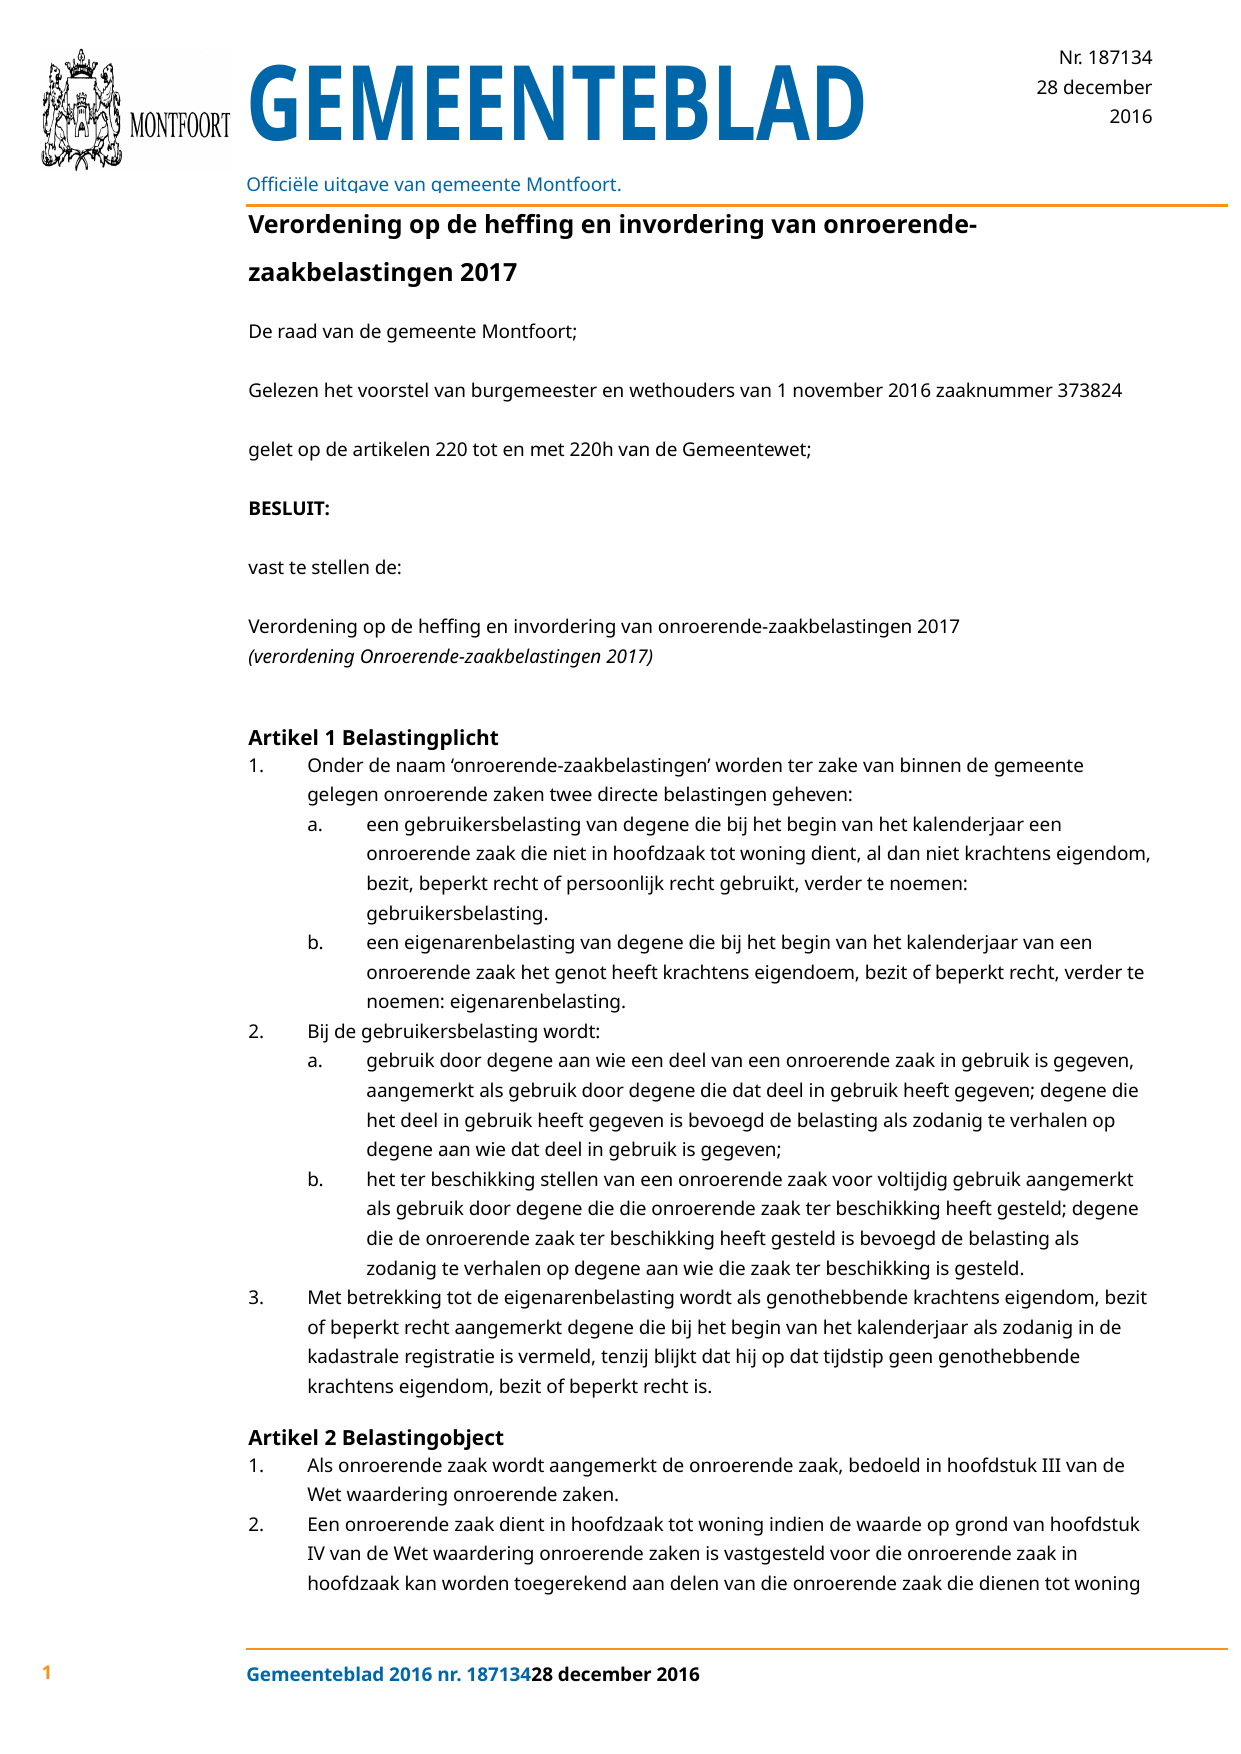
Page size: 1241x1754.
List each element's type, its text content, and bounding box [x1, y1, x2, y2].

list Als onroerende zaak wordt aangemerkt de onroerende zaak, bedoeld in hoofdstuk III van de Wet waardering onroerende zaken. [248, 1452, 1152, 1507]
text gelet op de artikelen 220 tot en met 220h van de Gemeentewet; [248, 436, 1152, 462]
text De raad van de gemeente Montfoort; [248, 318, 1152, 344]
list een gebruikersbelasting van degene die bij het begin van het kalenderjaar een onroerende zaak die niet in hoofdzaak tot woning dient, al dan niet krachtens eigendom, bezit, beperkt recht of persoonlijk recht gebruikt, verder te noemen: gebruikersbelasting. [307, 811, 1152, 925]
list het ter beschikking stellen van een onroerende zaak voor voltijdig gebruik aangemerkt als gebruik door degene die die onroerende zaak ter beschikking heeft gesteld; degene die de onroerende zaak ter beschikking heeft gesteld is bevoegd de belasting als zodanig te verhalen op degene aan wie die zaak ter beschikking is gesteld. [307, 1166, 1152, 1280]
list Een onroerende zaak dient in hoofdzaak tot woning indien de waarde op grond van hoofdstuk IV van de Wet waardering onroerende zaken is vastgesteld voor die onroerende zaak in hoofdzaak kan worden toegerekend aan delen van die onroerende zaak die dienen tot woning [248, 1511, 1152, 1596]
list Met betrekking tot de eigenarenbelasting wordt als genothebbende krachtens eigendom, bezit of beperkt recht aangemerkt degene die bij het begin van het kalenderjaar als zodanig in de kadastrale registratie is vermeld, tenzij blijkt dat hij op dat tijdstip geen genothebbende krachtens eigendom, bezit of beperkt recht is. [248, 1284, 1152, 1399]
text Artikel 2 Belastingobject [248, 1423, 1152, 1452]
text BESLUIT: [248, 495, 1152, 521]
list een eigenarenbelasting van degene die bij het begin van het kalenderjaar van een onroerende zaak het genot heeft krachtens eigendoem, bezit of beperkt recht, verder te noemen: eigenarenbelasting. [307, 929, 1152, 1014]
text (verordening Onroerende-zaakbelastingen 2017) [248, 643, 1152, 669]
text Verordening op de heffing en invordering van onroerende-zaakbelastingen 2017 [248, 614, 1152, 639]
list Bij de gebruikersbelasting wordt: [248, 1018, 1152, 1044]
text vast te stellen de: [248, 554, 1152, 580]
text Verordening op de heffing en invordering van onroerende-zaakbelastingen 2017 [248, 207, 1152, 288]
picture [41, 47, 231, 172]
list Onder de naam ‘onroerende-zaakbelastingen’ worden ter zake van binnen de gemeente gelegen onroerende zaken twee directe belastingen geheven: [248, 752, 1152, 807]
list gebruik door degene aan wie een deel van een onroerende zaak in gebruik is gegeven, aangemerkt als gebruik door degene die dat deel in gebruik heeft gegeven; degene die het deel in gebruik heeft gegeven is bevoegd de belasting als zodanig te verhalen op degene aan wie dat deel in gebruik is gegeven; [307, 1048, 1152, 1162]
text Gelezen het voorstel van burgemeester en wethouders van 1 november 2016 zaaknummer 373824 [248, 377, 1152, 403]
text Artikel 1 Belastingplicht [248, 723, 1152, 752]
